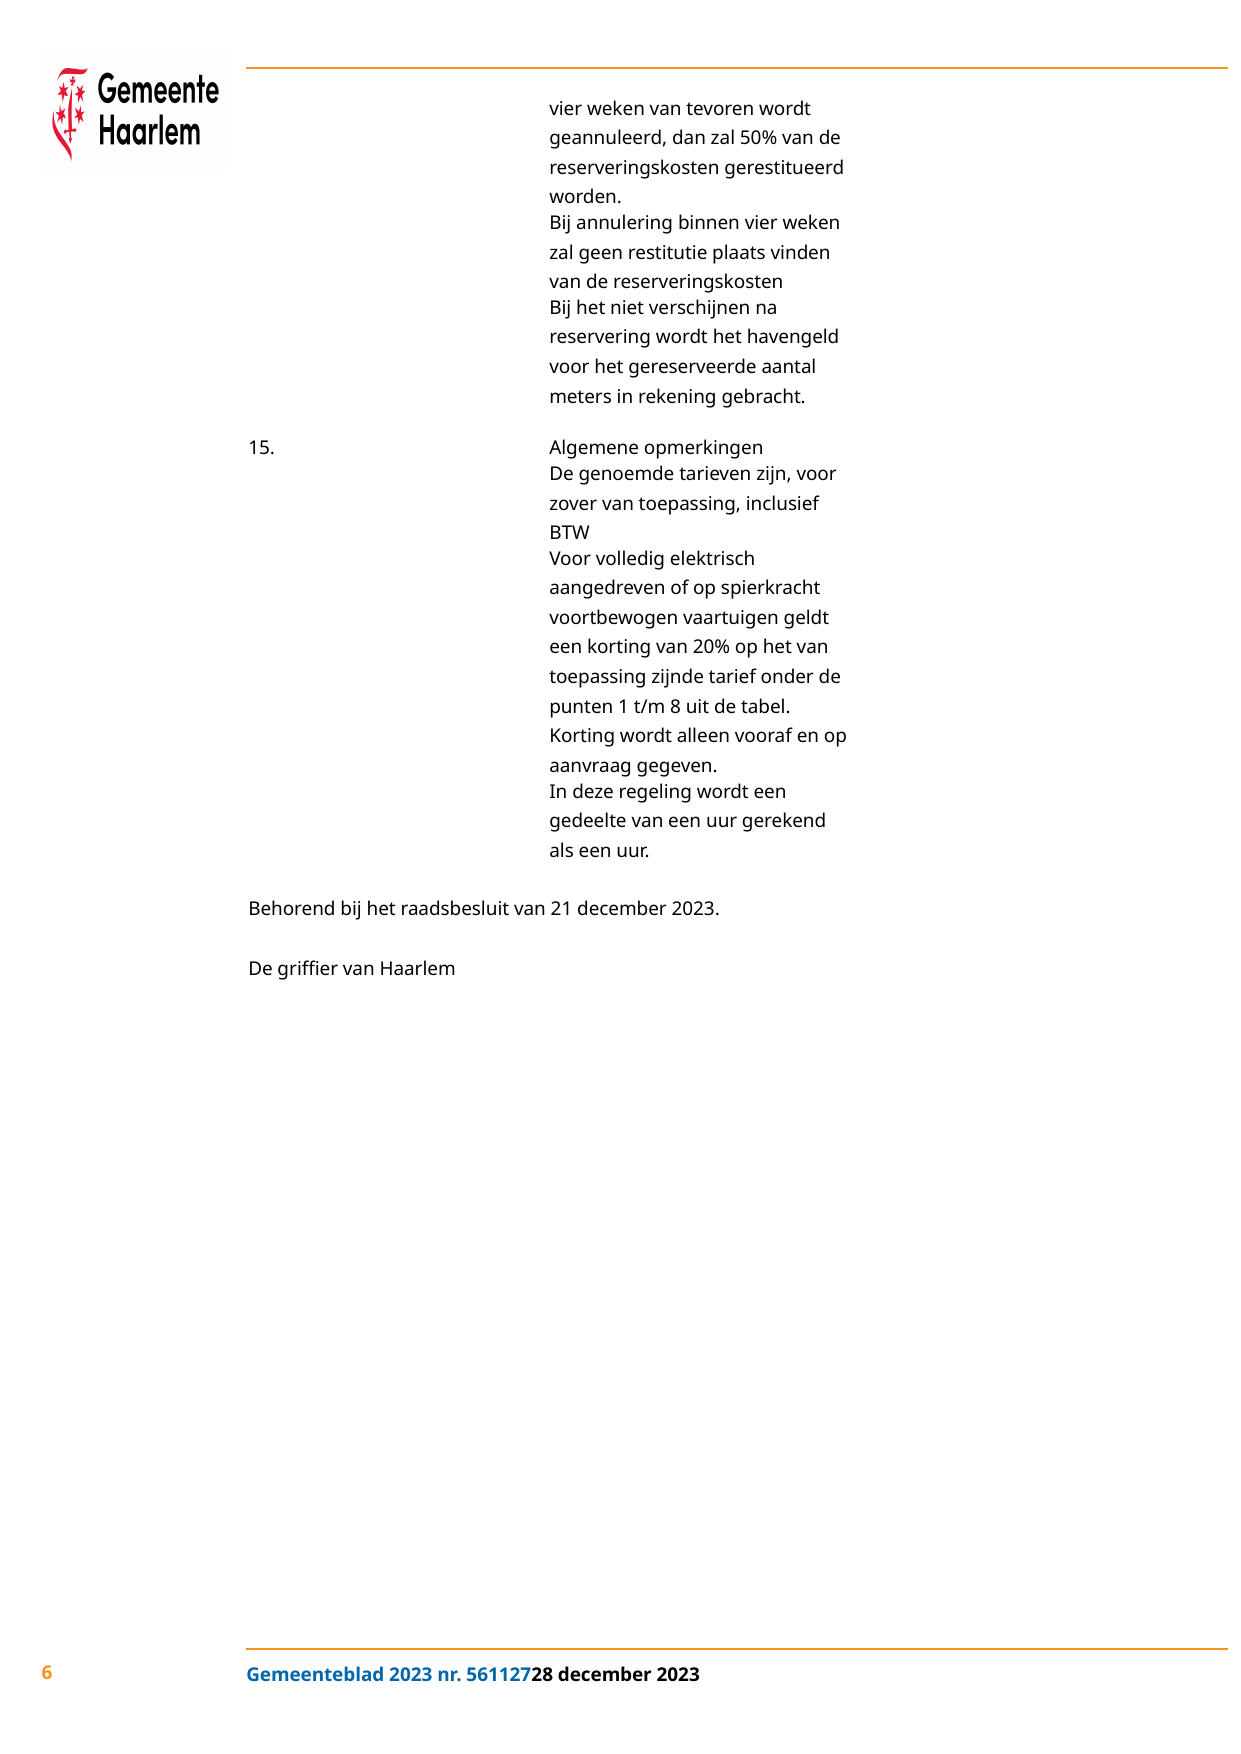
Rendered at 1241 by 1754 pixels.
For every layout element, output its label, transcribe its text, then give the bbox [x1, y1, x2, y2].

table_cell [850, 778, 1152, 863]
table_cell Bij annulering binnen vier weken zal geen restitutie plaats vinden van de reserveringskosten [549, 209, 850, 294]
table_cell In deze regeling wordt een gedeelte van een uur gerekend als een uur. [549, 778, 850, 863]
table_cell [850, 545, 1152, 778]
table_cell [850, 95, 1152, 209]
table_cell Algemene opmerkingen [549, 434, 850, 460]
table_cell De genoemde tarieven zijn, voor zover van toepassing, inclusief BTW [549, 460, 850, 545]
text De griffier van Haarlem [248, 955, 1152, 980]
picture [41, 47, 231, 172]
table_cell [850, 434, 1152, 460]
table_cell vier weken van tevoren wordt geannuleerd, dan zal 50% van de reserveringskosten gerestitueerd worden. [549, 95, 850, 209]
table_cell [850, 294, 1152, 409]
table_cell [850, 460, 1152, 545]
table_cell [248, 460, 549, 545]
table_cell Voor volledig elektrisch aangedreven of op spierkracht voortbewogen vaartuigen geldt een korting van 20% op het van toepassing zijnde tarief onder de punten 1 t/m 8 uit de tabel. Korting wordt alleen vooraf en op aanvraag gegeven. [549, 545, 850, 778]
table_cell [248, 95, 549, 209]
text Behorend bij het raadsbesluit van 21 december 2023. [248, 896, 1152, 921]
table_cell 15. [248, 434, 549, 460]
table_cell [248, 409, 1152, 434]
table_cell [248, 209, 549, 294]
table_cell [248, 778, 549, 863]
table_cell [248, 294, 549, 409]
table_cell Bij het niet verschijnen na reservering wordt het havengeld voor het gereserveerde aantal meters in rekening gebracht. [549, 294, 850, 409]
table_cell [850, 209, 1152, 294]
table_cell [248, 545, 549, 778]
